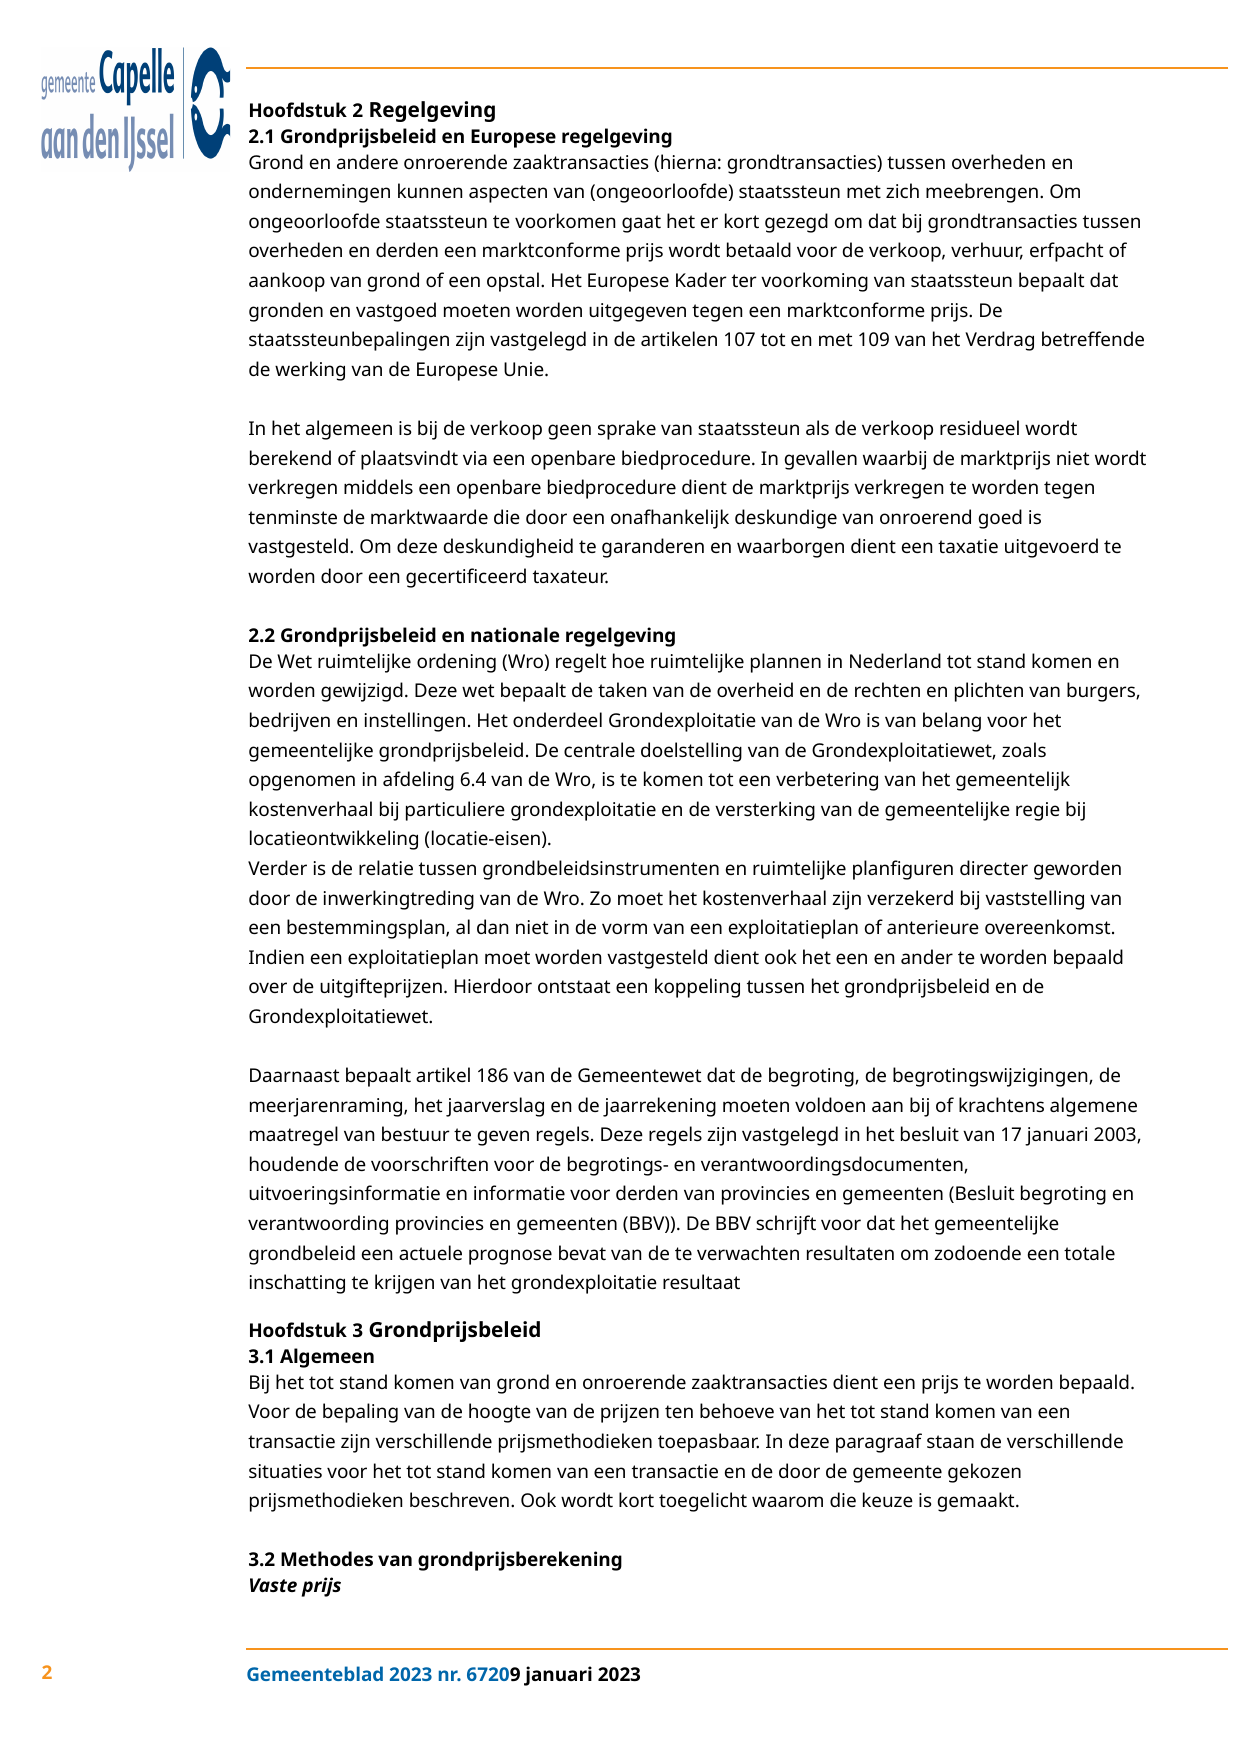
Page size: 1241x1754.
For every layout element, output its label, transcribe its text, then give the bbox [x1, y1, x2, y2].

text Daarnaast bepaalt artikel 186 van de Gemeentewet dat de begroting, de begrotingswijzigingen, de meerjarenraming, het jaarverslag en de jaarrekening moeten voldoen aan bij of krachtens algemene maatregel van bestuur te geven regels. Deze regels zijn vastgelegd in het besluit van 17 januari 2003, houdende de voorschriften voor de begrotings- en verantwoordingsdocumenten, uitvoeringsinformatie en informatie voor derden van provincies en gemeenten (Besluit begroting en verantwoording provincies en gemeenten (BBV)). De BBV schrijft voor dat het gemeentelijke grondbeleid een actuele prognose bevat van de te verwachten resultaten om zodoende een totale inschatting te krijgen van het grondexploitatie resultaat [248, 1062, 1152, 1295]
picture [41, 47, 231, 172]
text De Wet ruimtelijke ordening (Wro) regelt hoe ruimtelijke plannen in Nederland tot stand komen en worden gewijzigd. Deze wet bepaalt de taken van de overheid en de rechten en plichten van burgers, bedrijven en instellingen. Het onderdeel Grondexploitatie van de Wro is van belang voor het gemeentelijke grondprijsbeleid. De centrale doelstelling van de Grondexploitatiewet, zoals opgenomen in afdeling 6.4 van de Wro, is te komen tot een verbetering van het gemeentelijk kostenverhaal bij particuliere grondexploitatie en de versterking van de gemeentelijke regie bij locatieontwikkeling (locatie-eisen). [248, 648, 1152, 851]
text Hoofdstuk 3 Grondprijsbeleid [248, 1315, 1152, 1343]
text Vaste prijs [248, 1572, 1152, 1598]
text 2.2 Grondprijsbeleid en nationale regelgeving [248, 622, 1152, 648]
text Bij het tot stand komen van grond en onroerende zaaktransacties dient een prijs te worden bepaald. Voor de bepaling van de hoogte van de prijzen ten behoeve van het tot stand komen van een transactie zijn verschillende prijsmethodieken toepasbaar. In deze paragraaf staan de verschillende situaties voor het tot stand komen van een transactie en de door de gemeente gekozen prijsmethodieken beschreven. Ook wordt kort toegelicht waarom die keuze is gemaakt. [248, 1369, 1152, 1513]
text Hoofdstuk 2 Regelgeving [248, 95, 1152, 123]
text In het algemeen is bij de verkoop geen sprake van staatssteun als de verkoop residueel wordt berekend of plaatsvindt via een openbare biedprocedure. In gevallen waarbij de marktprijs niet wordt verkregen middels een openbare biedprocedure dient de marktprijs verkregen te worden tegen tenminste de marktwaarde die door een onafhankelijk deskundige van onroerend goed is vastgesteld. Om deze deskundigheid te garanderen en waarborgen dient een taxatie uitgevoerd te worden door een gecertificeerd taxateur. [248, 415, 1152, 589]
text Grond en andere onroerende zaaktransacties (hierna: grondtransacties) tussen overheden en ondernemingen kunnen aspecten van (ongeoorloofde) staatssteun met zich meebrengen. Om ongeoorloofde staatssteun te voorkomen gaat het er kort gezegd om dat bij grondtransacties tussen overheden en derden een marktconforme prijs wordt betaald voor de verkoop, verhuur, erfpacht of aankoop van grond of een opstal. Het Europese Kader ter voorkoming van staatssteun bepaalt dat gronden en vastgoed moeten worden uitgegeven tegen een marktconforme prijs. De staatssteunbepalingen zijn vastgelegd in de artikelen 107 tot en met 109 van het Verdrag betreffende de werking van de Europese Unie. [248, 149, 1152, 382]
text 2.1 Grondprijsbeleid en Europese regelgeving [248, 123, 1152, 149]
text 3.2 Methodes van grondprijsberekening [248, 1547, 1152, 1572]
text 3.1 Algemeen [248, 1343, 1152, 1369]
text Verder is de relatie tussen grondbeleidsinstrumenten en ruimtelijke planfiguren directer geworden door de inwerkingtreding van de Wro. Zo moet het kostenverhaal zijn verzekerd bij vaststelling van een bestemmingsplan, al dan niet in de vorm van een exploitatieplan of anterieure overeenkomst. Indien een exploitatieplan moet worden vastgesteld dient ook het een en ander te worden bepaald over de uitgifteprijzen. Hierdoor ontstaat een koppeling tussen het grondprijsbeleid en de Grondexploitatiewet. [248, 855, 1152, 1029]
